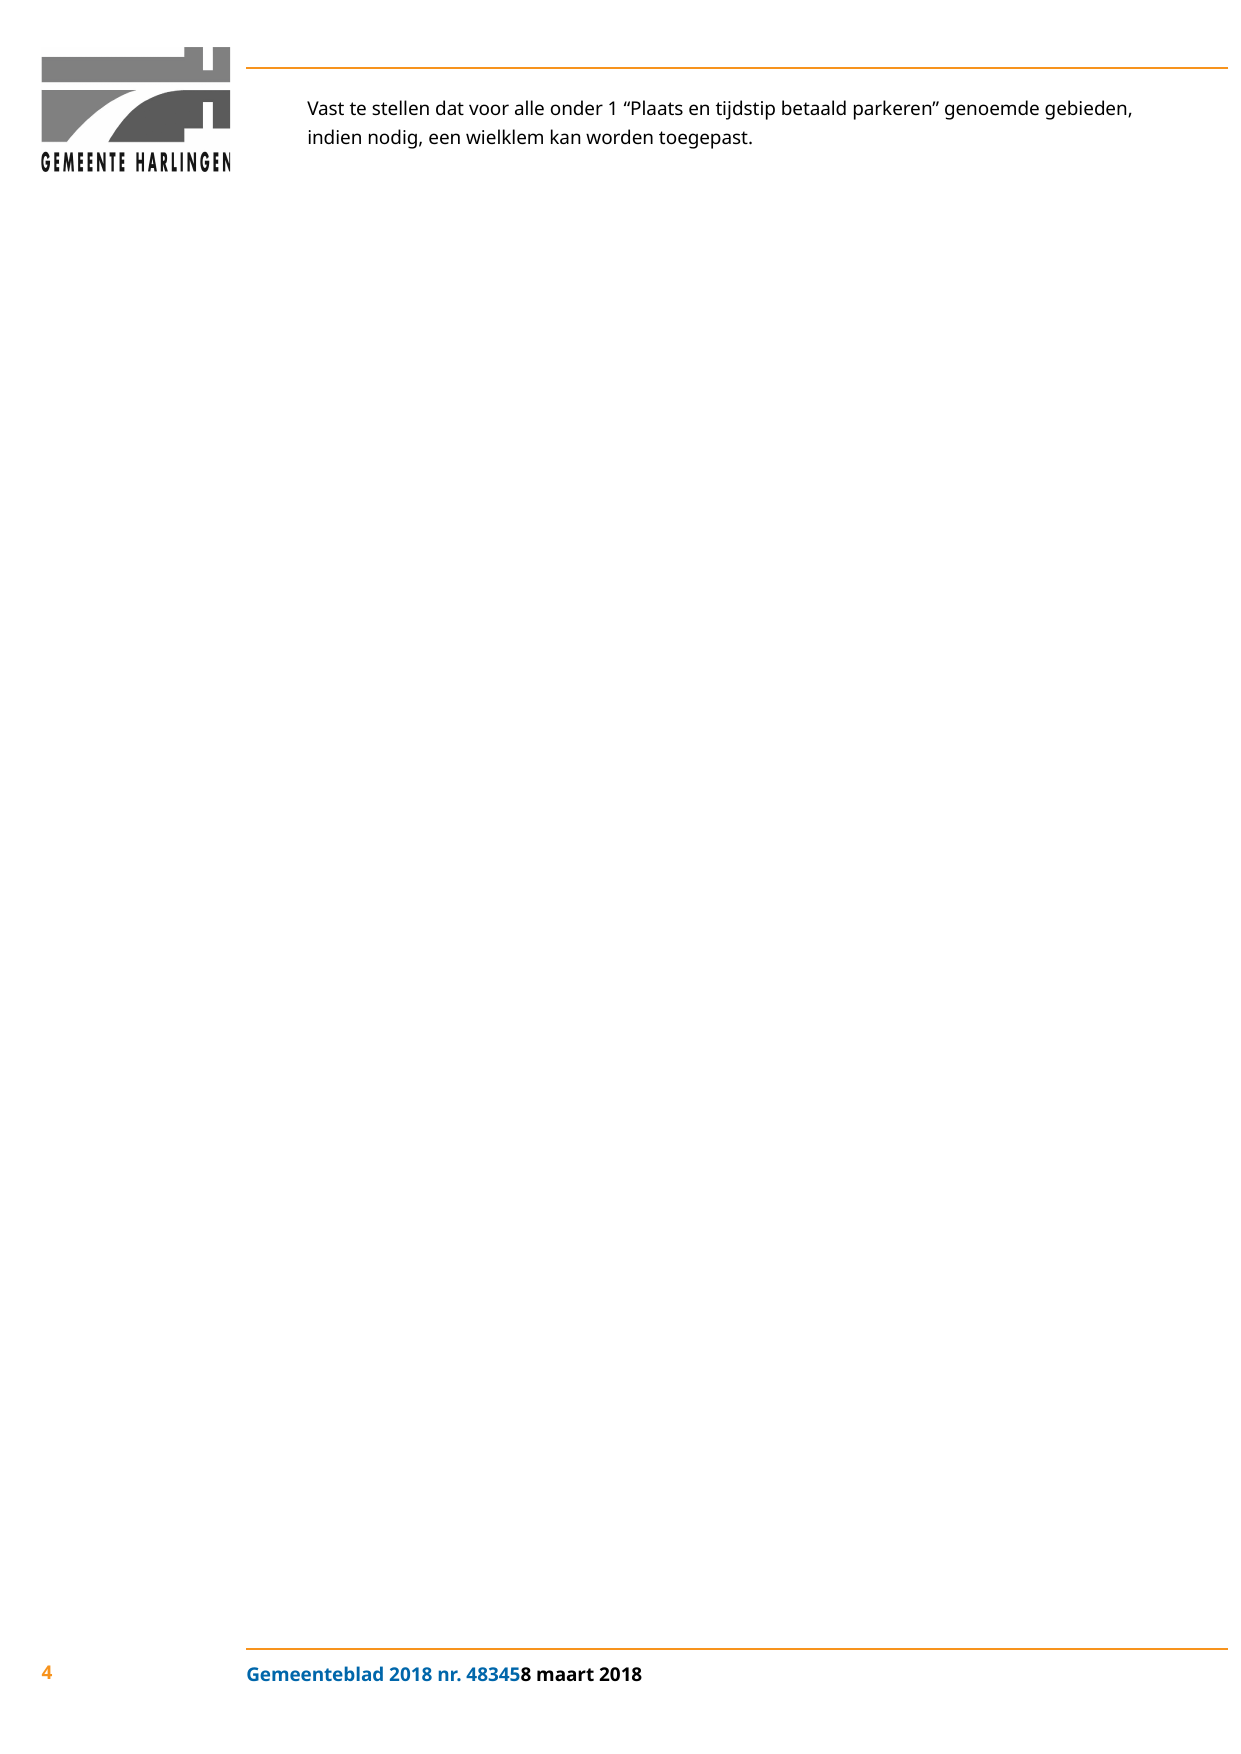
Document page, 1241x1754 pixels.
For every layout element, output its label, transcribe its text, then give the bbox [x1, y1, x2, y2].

picture [41, 47, 231, 172]
list Vast te stellen dat voor alle onder 1 “Plaats en tijdstip betaald parkeren” genoemde gebieden, indien nodig, een wielklem kan worden toegepast. [248, 95, 1152, 150]
